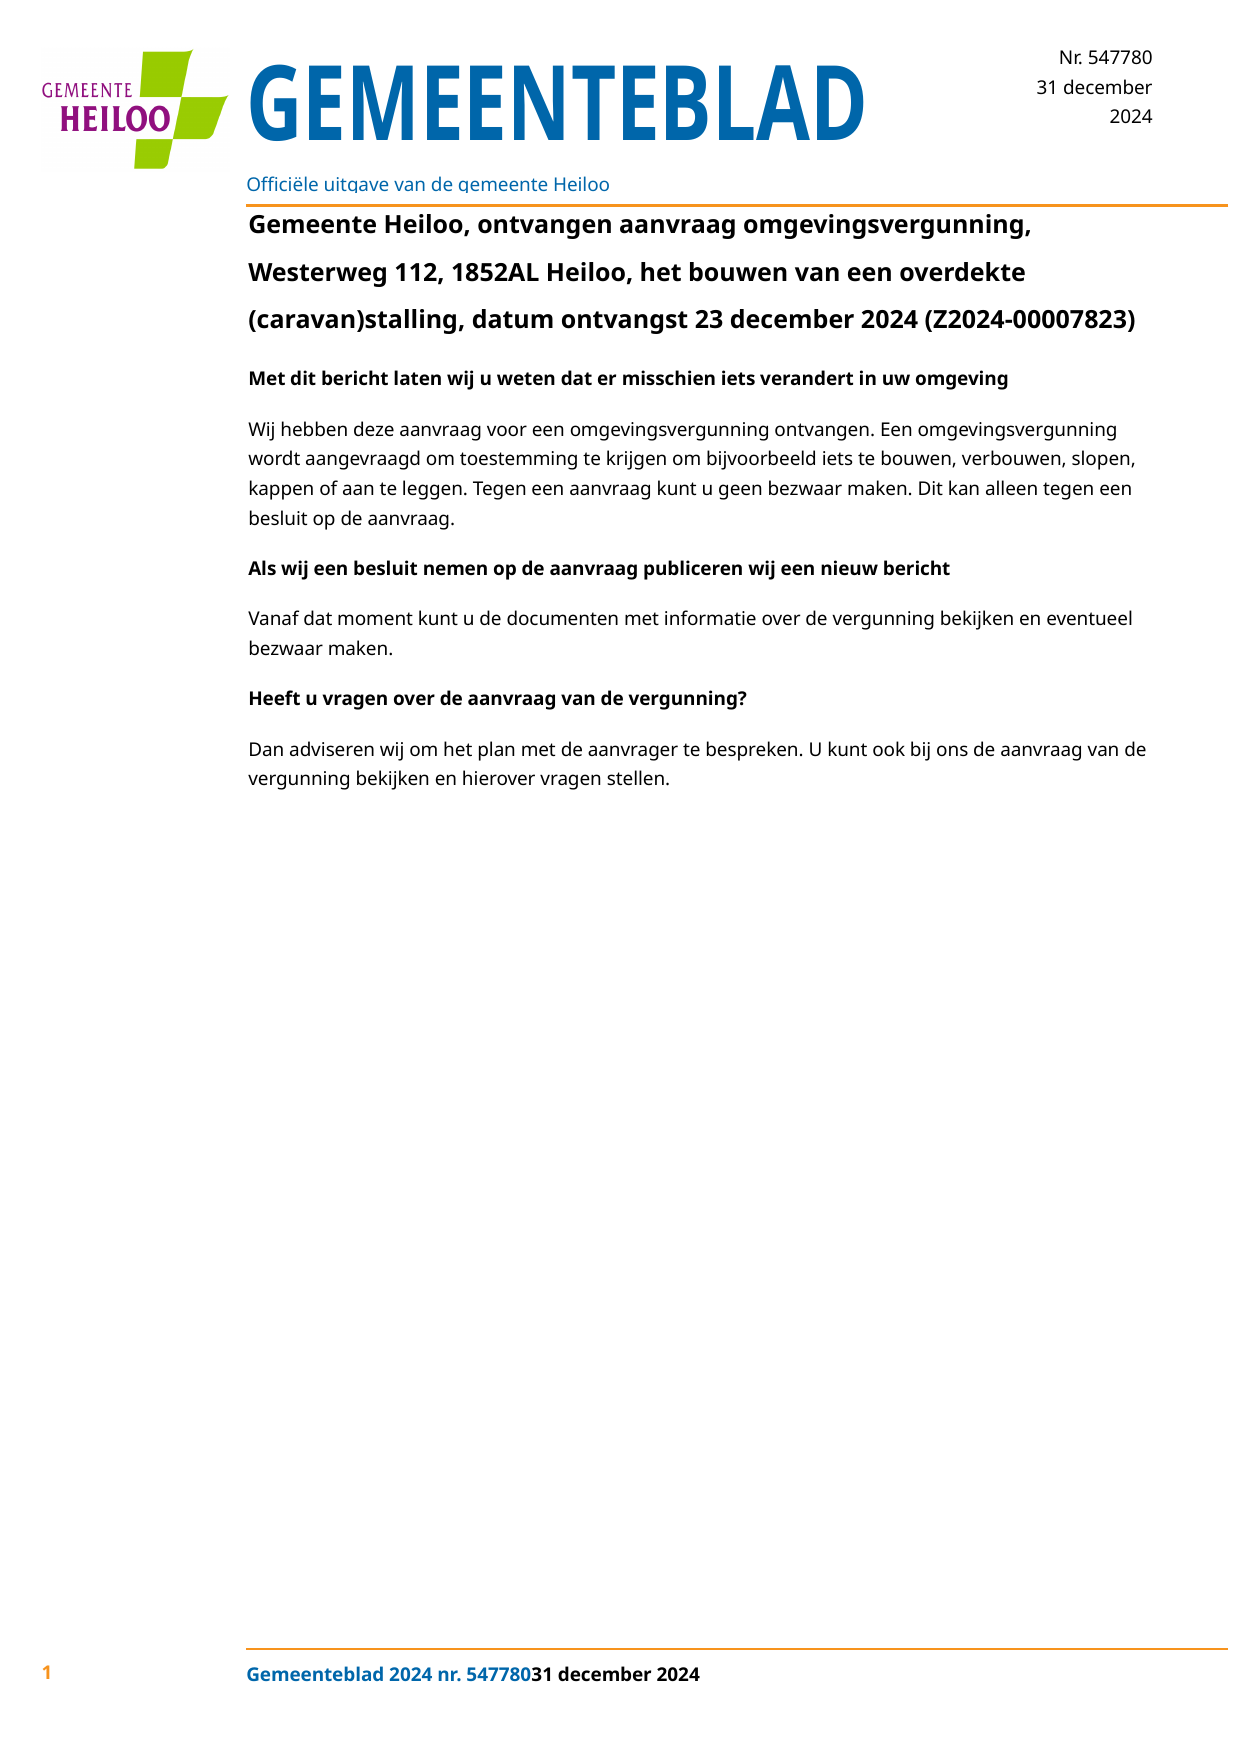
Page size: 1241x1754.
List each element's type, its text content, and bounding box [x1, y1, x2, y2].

picture [41, 47, 231, 172]
text Heeft u vragen over de aanvraag van de vergunning? [248, 686, 1152, 711]
text Als wij een besluit nemen op de aanvraag publiceren wij een nieuw bericht [248, 555, 1152, 581]
text Gemeente Heiloo, ontvangen aanvraag omgevingsvergunning, Westerweg 112, 1852AL Heiloo, het bouwen van een overdekte (caravan)stalling, datum ontvangst 23 december 2024 (Z2024-00007823) [248, 207, 1152, 336]
text Dan adviseren wij om het plan met de aanvrager te bespreken. U kunt ook bij ons de aanvraag van de vergunning bekijken en hierover vragen stellen. [248, 736, 1152, 791]
text Wij hebben deze aanvraag voor een omgevingsvergunning ontvangen. Een omgevingsvergunning wordt aangevraagd om toestemming te krijgen om bijvoorbeeld iets te bouwen, verbouwen, slopen, kappen of aan te leggen. Tegen een aanvraag kunt u geen bezwaar maken. Dit kan alleen tegen een besluit op de aanvraag. [248, 416, 1152, 530]
text Vanaf dat moment kunt u de documenten met informatie over de vergunning bekijken en eventueel bezwaar maken. [248, 606, 1152, 661]
text Met dit bericht laten wij u weten dat er misschien iets verandert in uw omgeving [248, 366, 1152, 391]
